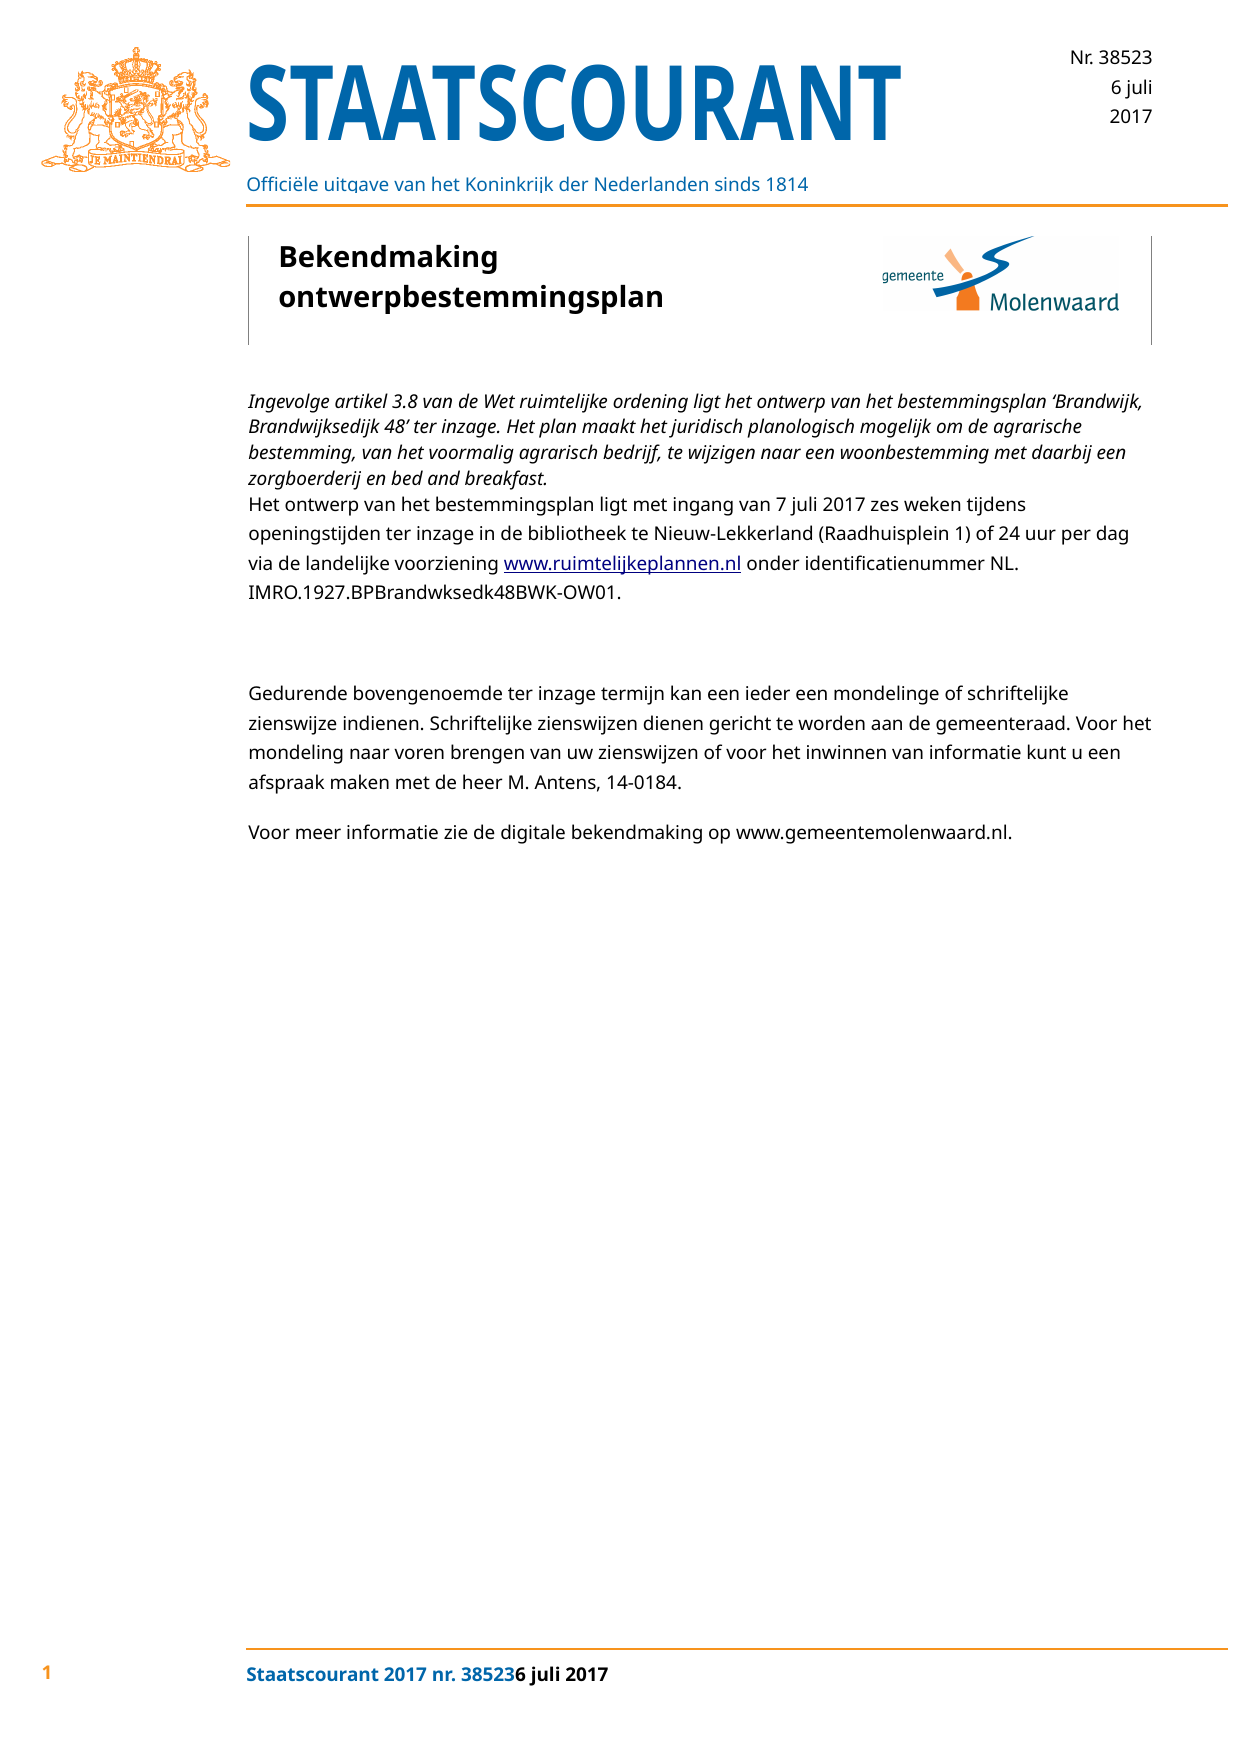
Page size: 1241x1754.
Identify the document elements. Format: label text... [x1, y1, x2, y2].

table_header Bekendmaking ontwerpbestemmingsplan [249, 236, 850, 345]
picture [882, 236, 1119, 311]
picture [41, 47, 231, 172]
text Voor meer informatie zie de digitale bekendmaking op www.gemeentemolenwaard.nl. [248, 819, 1152, 845]
table_header [850, 236, 1151, 345]
text Ingevolge artikel 3.8 van de Wet ruimtelijke ordening ligt het ontwerp van het bestemmingsplan ‘Brandwijk, Brandwijksedijk 48’ ter inzage. Het plan maakt het juridisch planologisch mogelijk om de agrarische bestemming, van het voormalig agrarisch bedrijf, te wijzigen naar een woonbestemming met daarbij een zorgboerderij en bed and breakfast. [248, 388, 1152, 491]
text Het ontwerp van het bestemmingsplan ligt met ingang van 7 juli 2017 zes weken tijdens openingstijden ter inzage in de bibliotheek te Nieuw-Lekkerland (Raadhuisplein 1) of 24 uur per dag via de landelijke voorziening www.ruimtelijkeplannen.nl onder identificatienummer NL. IMRO.1927.BPBrandwksedk48BWK-OW01. [248, 491, 1152, 605]
text Gedurende bovengenoemde ter inzage termijn kan een ieder een mondelinge of schriftelijke zienswijze indienen. Schriftelijke zienswijzen dienen gericht te worden aan de gemeenteraad. Voor het mondeling naar voren brengen van uw zienswijzen of voor het inwinnen van informatie kunt u een afspraak maken met de heer M. Antens, 14-0184. [248, 680, 1152, 795]
